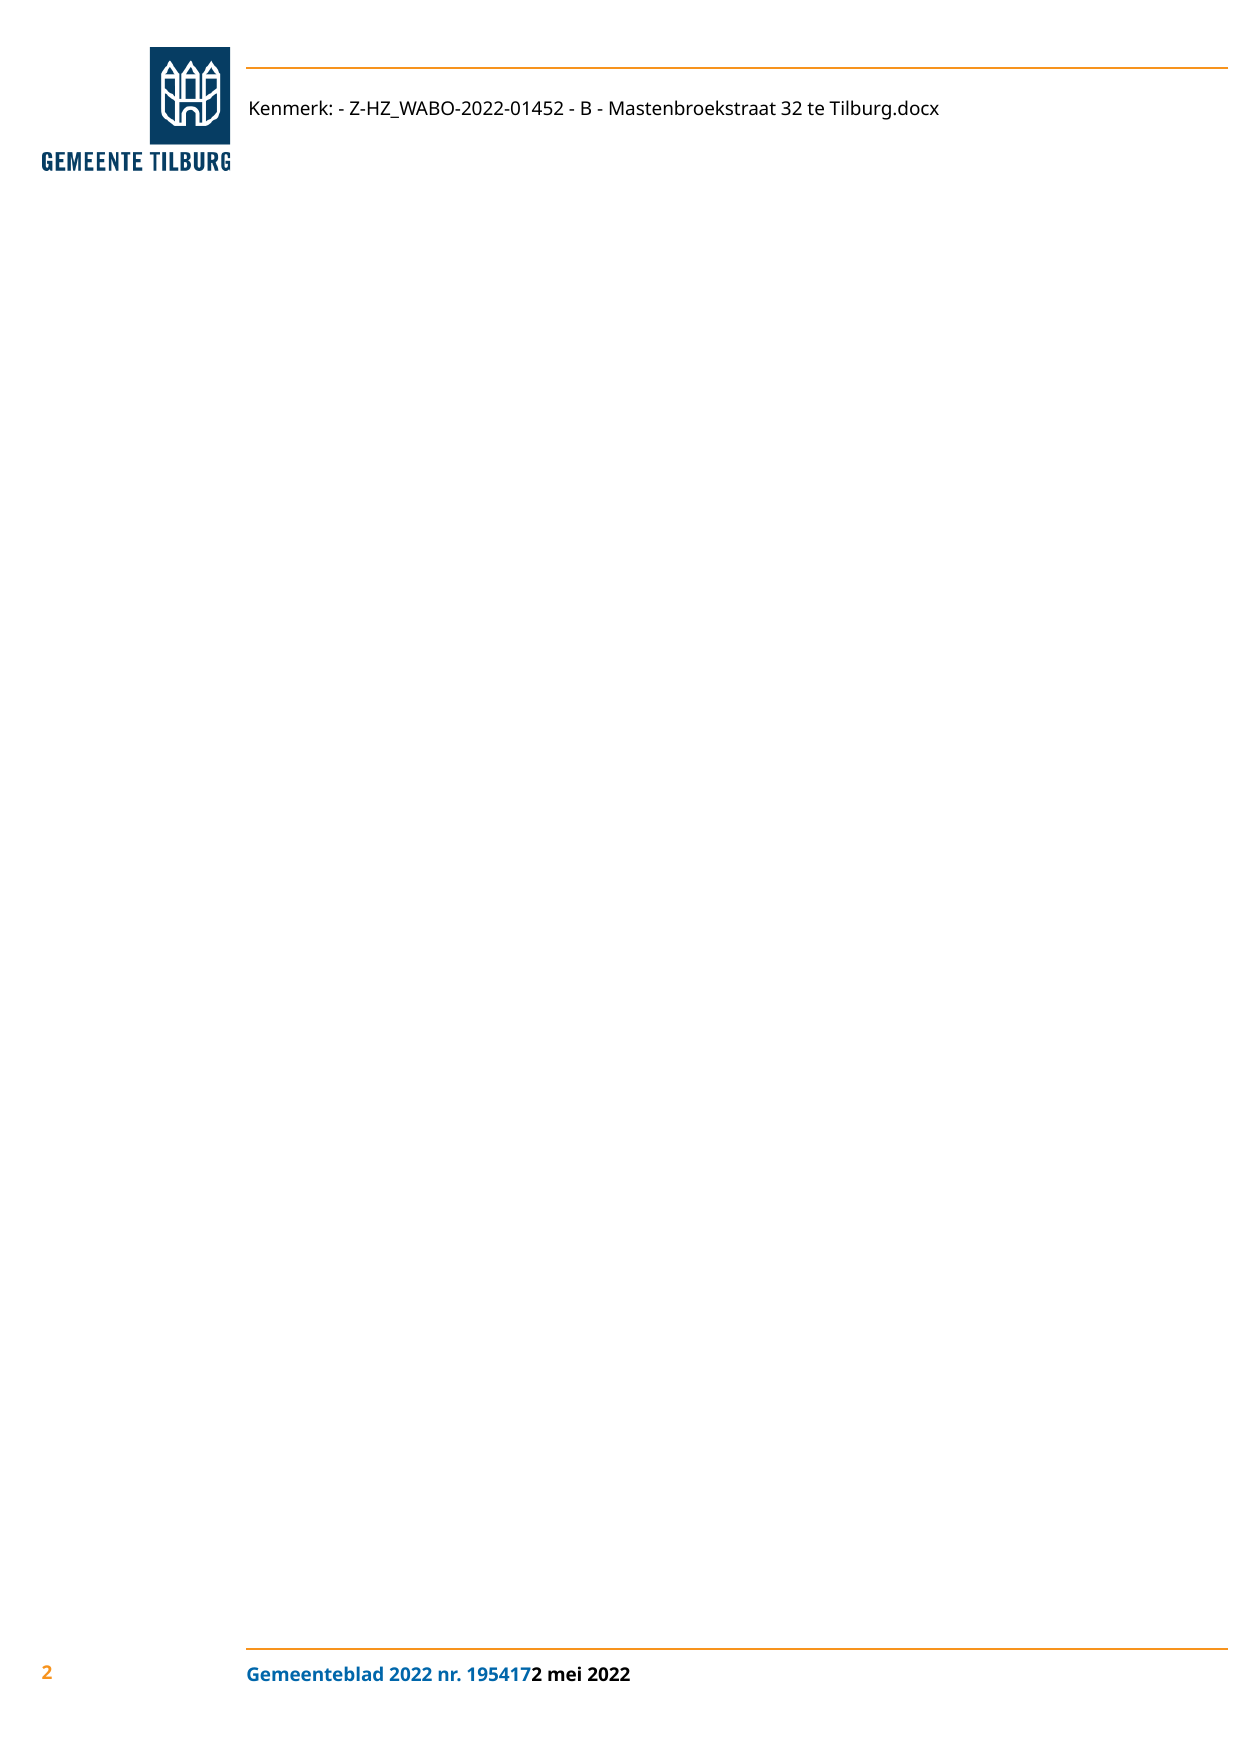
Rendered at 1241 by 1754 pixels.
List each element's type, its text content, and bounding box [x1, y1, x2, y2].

text Kenmerk: - Z-HZ_WABO-2022-01452 - B - Mastenbroekstraat 32 te Tilburg.docx [248, 95, 1152, 121]
picture [41, 47, 231, 172]
